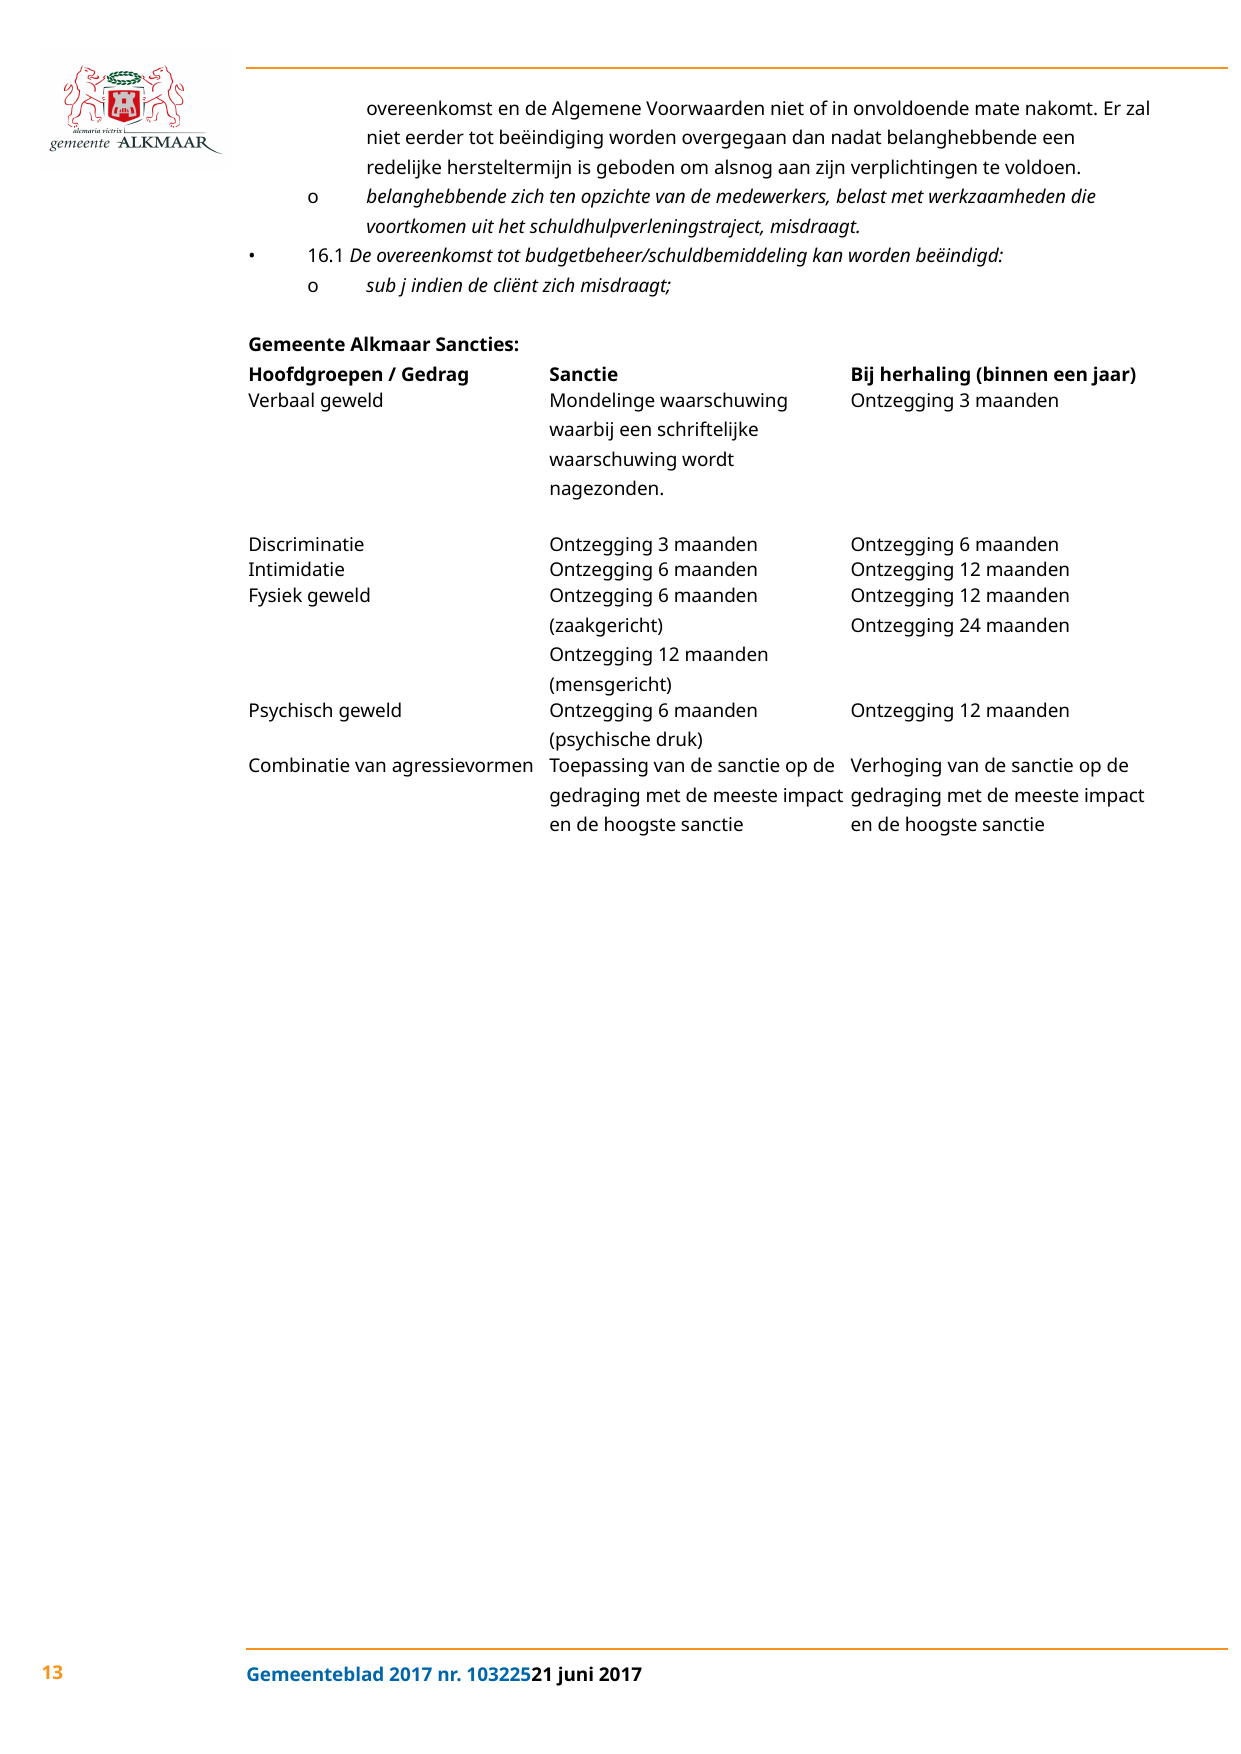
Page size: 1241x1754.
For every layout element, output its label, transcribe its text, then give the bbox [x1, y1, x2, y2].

table_cell Verhoging van de sanctie op de gedraging met de meeste impact en de hoogste sanctie [850, 752, 1152, 867]
table_cell Ontzegging 6 maanden [549, 557, 850, 582]
table_cell Toepassing van de sanctie op de gedraging met de meeste impact en de hoogste sanctie [549, 752, 850, 867]
table_cell Ontzegging 3 maanden [549, 531, 850, 557]
table_cell Ontzegging 6 maanden (zaakgericht) Ontzegging 12 maanden (mensgericht) [549, 583, 850, 697]
table_cell Intimidatie [248, 557, 549, 582]
table_cell Ontzegging 12 maanden [850, 557, 1152, 582]
table_cell Mondelinge waarschuwing waarbij een schriftelijke waarschuwing wordt nagezonden. [549, 387, 850, 531]
table_cell Ontzegging 3 maanden [850, 387, 1152, 531]
table_cell Fysiek geweld [248, 583, 549, 697]
table_cell Ontzegging 12 maanden [850, 697, 1152, 752]
table_header Sanctie [549, 361, 850, 387]
table_cell Discriminatie [248, 531, 549, 557]
table_cell Ontzegging 6 maanden (psychische druk) [549, 697, 850, 752]
list sub j indien de cliënt zich misdraagt; [307, 272, 1152, 298]
list belanghebbende zich ten opzichte van de medewerkers, belast met werkzaamheden die voortkomen uit het schuldhulpverleningstraject, misdraagt. [307, 183, 1152, 239]
text Gemeente Alkmaar Sancties: [248, 331, 1152, 357]
table_header Hoofdgroepen / Gedrag [248, 361, 549, 387]
table_cell Ontzegging 12 maanden Ontzegging 24 maanden [850, 583, 1152, 697]
list 16.1 De overeenkomst tot budgetbeheer/schuldbemiddeling kan worden beëindigd: [248, 243, 1152, 268]
table_cell Verbaal geweld [248, 387, 549, 531]
list overeenkomst en de Algemene Voorwaarden niet of in onvoldoende mate nakomt. Er zal niet eerder tot beëindiging worden overgegaan dan nadat belanghebbende een redelijke hersteltermijn is geboden om alsnog aan zijn verplichtingen te voldoen. [307, 95, 1152, 180]
table_cell Psychisch geweld [248, 697, 549, 752]
picture [41, 47, 231, 172]
table_header Bij herhaling (binnen een jaar) [850, 361, 1152, 387]
table_cell Combinatie van agressievormen [248, 752, 549, 867]
table_cell Ontzegging 6 maanden [850, 531, 1152, 557]
